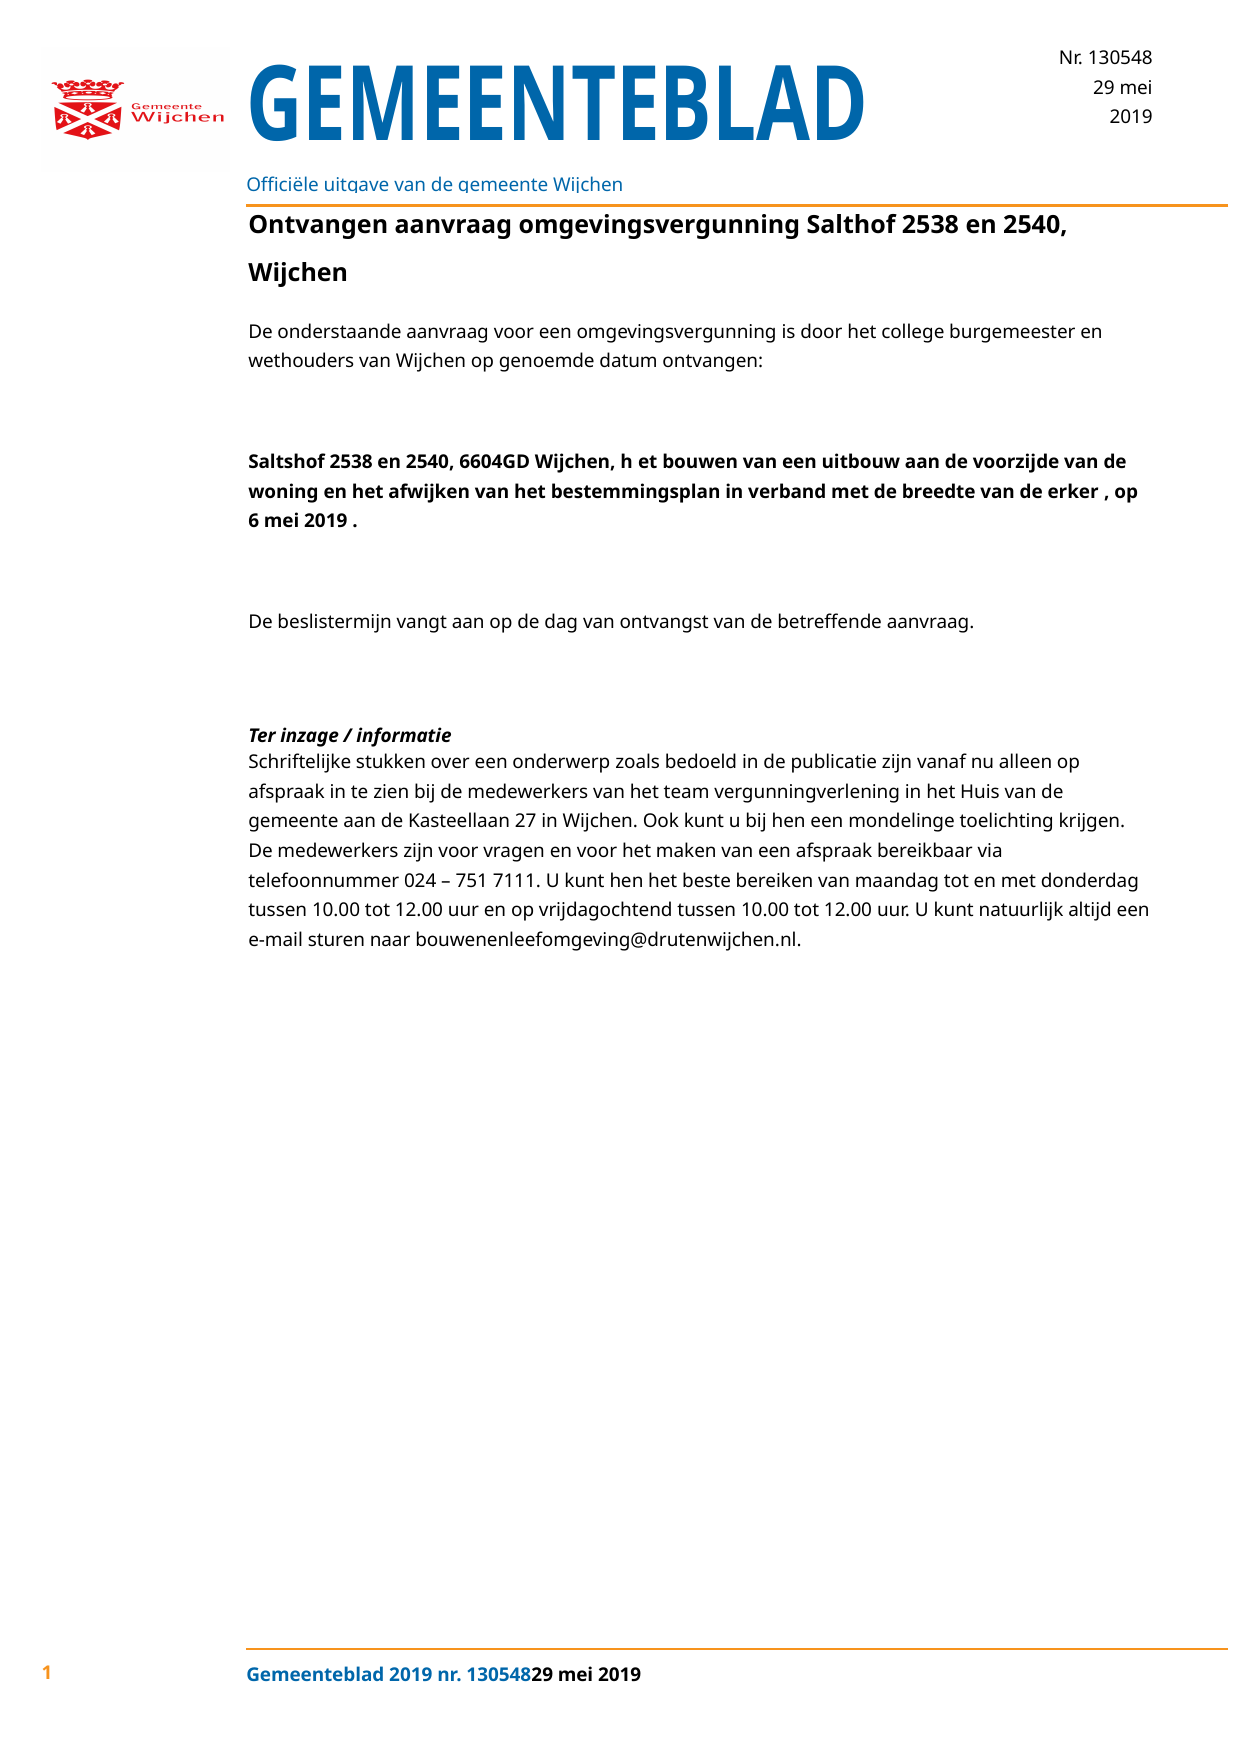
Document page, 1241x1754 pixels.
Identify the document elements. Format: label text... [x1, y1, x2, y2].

picture [41, 47, 231, 172]
text De onderstaande aanvraag voor een omgevingsvergunning is door het college burgemeester en wethouders van Wijchen op genoemde datum ontvangen: [248, 318, 1152, 373]
text Ontvangen aanvraag omgevingsvergunning Salthof 2538 en 2540, Wijchen [248, 207, 1152, 288]
text Saltshof 2538 en 2540, 6604GD Wijchen, h et bouwen van een uitbouw aan de voorzijde van de woning en het afwijken van het bestemmingsplan in verband met de breedte van de erker , op 6 mei 2019 . [248, 448, 1152, 533]
text De beslistermijn vangt aan op de dag van ontvangst van de betreffende aanvraag. [248, 608, 1152, 634]
text Schriftelijke stukken over een onderwerp zoals bedoeld in de publicatie zijn vanaf nu alleen op afspraak in te zien bij de medewerkers van het team vergunningverlening in het Huis van de gemeente aan de Kasteellaan 27 in Wijchen. Ook kunt u bij hen een mondelinge toelichting krijgen. De medewerkers zijn voor vragen en voor het maken van een afspraak bereikbaar via telefoonnummer 024 – 751 7111. U kunt hen het beste bereiken van maandag tot en met donderdag tussen 10.00 tot 12.00 uur en op vrijdagochtend tussen 10.00 tot 12.00 uur. U kunt natuurlijk altijd een e-mail sturen naar bouwenenleefomgeving@drutenwijchen.nl. [248, 748, 1152, 952]
text Ter inzage / informatie [248, 723, 1152, 748]
